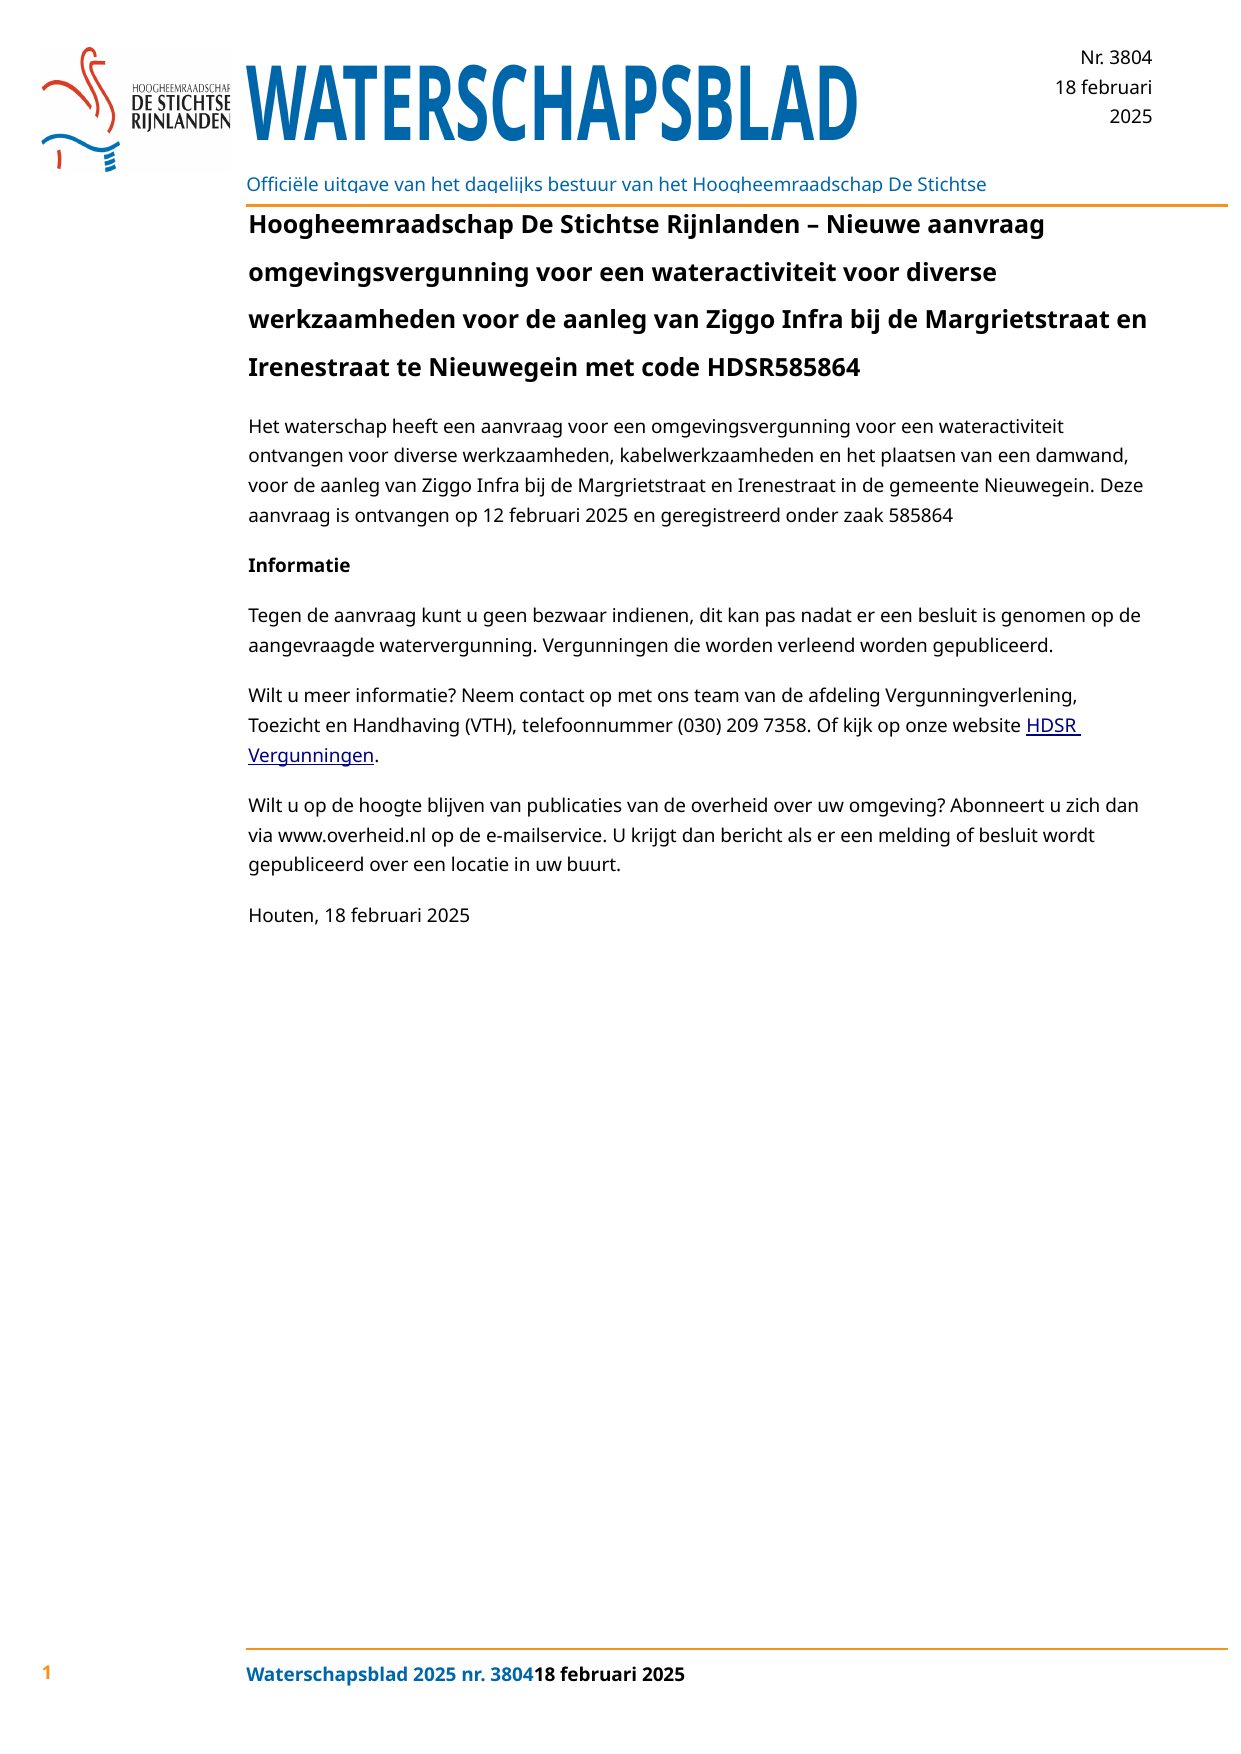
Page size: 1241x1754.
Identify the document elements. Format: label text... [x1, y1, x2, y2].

text Informatie [248, 552, 1152, 578]
text Wilt u meer informatie? Neem contact op met ons team van de afdeling Vergunningverlening, Toezicht en Handhaving (VTH), telefoonnummer (030) 209 7358. Of kijk op onze website HDSR Vergunningen. [248, 683, 1152, 768]
text Hoogheemraadschap De Stichtse Rijnlanden – Nieuwe aanvraag omgevingsvergunning voor een wateractiviteit voor diverse werkzaamheden voor de aanleg van Ziggo Infra bij de Margrietstraat en Irenestraat te Nieuwegein met code HDSR585864 [248, 207, 1152, 384]
picture [41, 47, 231, 172]
text Het waterschap heeft een aanvraag voor een omgevingsvergunning voor een wateractiviteit ontvangen voor diverse werkzaamheden, kabelwerkzaamheden en het plaatsen van een damwand, voor de aanleg van Ziggo Infra bij de Margrietstraat en Irenestraat in de gemeente Nieuwegein. Deze aanvraag is ontvangen op 12 februari 2025 en geregistreerd onder zaak 585864 [248, 413, 1152, 528]
text Wilt u op de hoogte blijven van publicaties van de overheid over uw omgeving? Abonneert u zich dan via www.overheid.nl op de e-mailservice. U krijgt dan bericht als er een melding of besluit wordt gepubliceerd over een locatie in uw buurt. [248, 792, 1152, 877]
text Houten, 18 februari 2025 [248, 902, 1152, 928]
text Tegen de aanvraag kunt u geen bezwaar indienen, dit kan pas nadat er een besluit is genomen op de aangevraagde watervergunning. Vergunningen die worden verleend worden gepubliceerd. [248, 603, 1152, 658]
